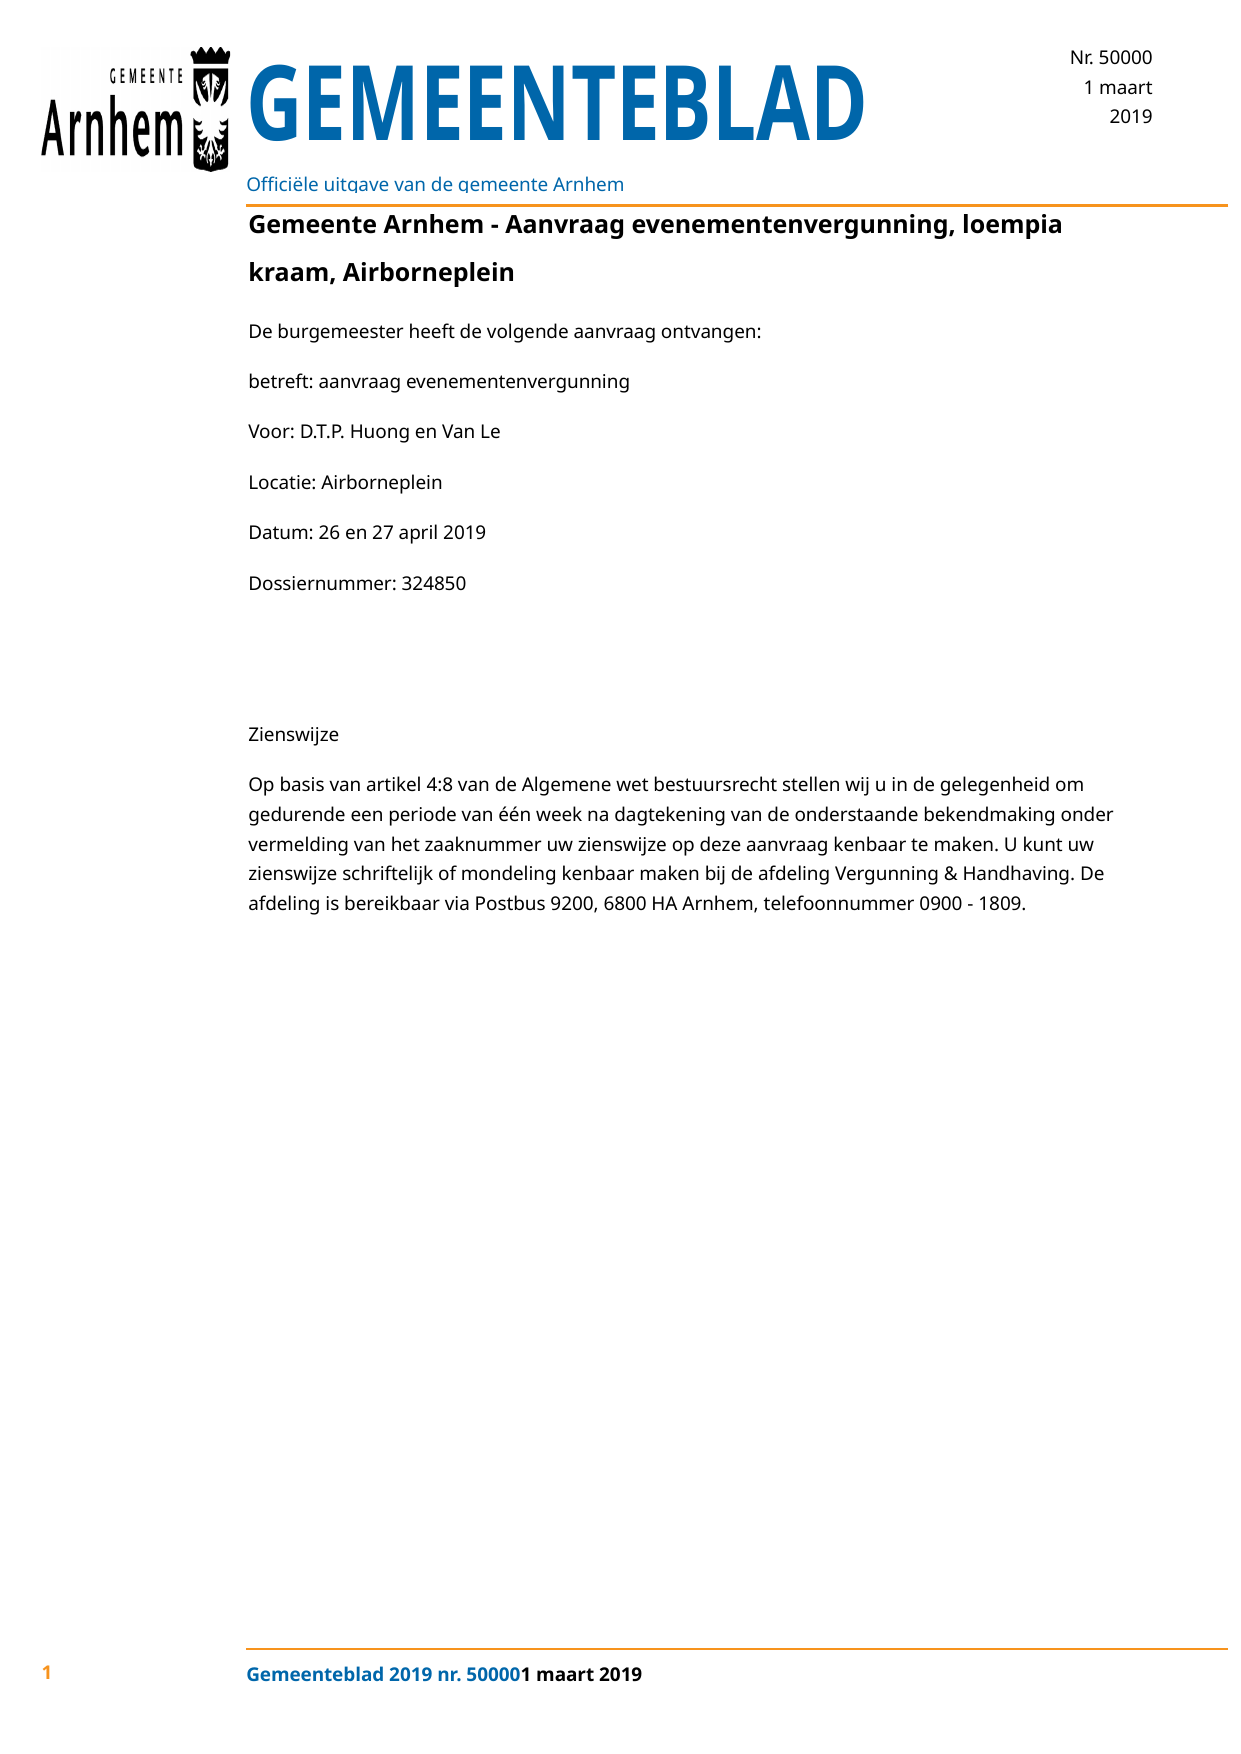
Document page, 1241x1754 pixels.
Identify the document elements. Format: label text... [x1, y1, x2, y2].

text Voor: D.T.P. Huong en Van Le [248, 419, 1152, 444]
picture [41, 47, 231, 172]
text Locatie: Airborneplein [248, 469, 1152, 495]
text betreft: aanvraag evenementenvergunning [248, 368, 1152, 394]
text De burgemeester heeft de volgende aanvraag ontvangen: [248, 318, 1152, 344]
text Datum: 26 en 27 april 2019 [248, 519, 1152, 545]
text Dossiernummer: 324850 [248, 570, 1152, 596]
text Zienswijze [248, 721, 1152, 747]
text Op basis van artikel 4:8 van de Algemene wet bestuursrecht stellen wij u in de gelegenheid om gedurende een periode van één week na dagtekening van de onderstaande bekendmaking onder vermelding van het zaaknummer uw zienswijze op deze aanvraag kenbaar te maken. U kunt uw zienswijze schriftelijk of mondeling kenbaar maken bij de afdeling Vergunning & Handhaving. De afdeling is bereikbaar via Postbus 9200, 6800 HA Arnhem, telefoonnummer 0900 - 1809. [248, 772, 1152, 916]
text Gemeente Arnhem - Aanvraag evenementenvergunning, loempia kraam, Airborneplein [248, 207, 1152, 288]
